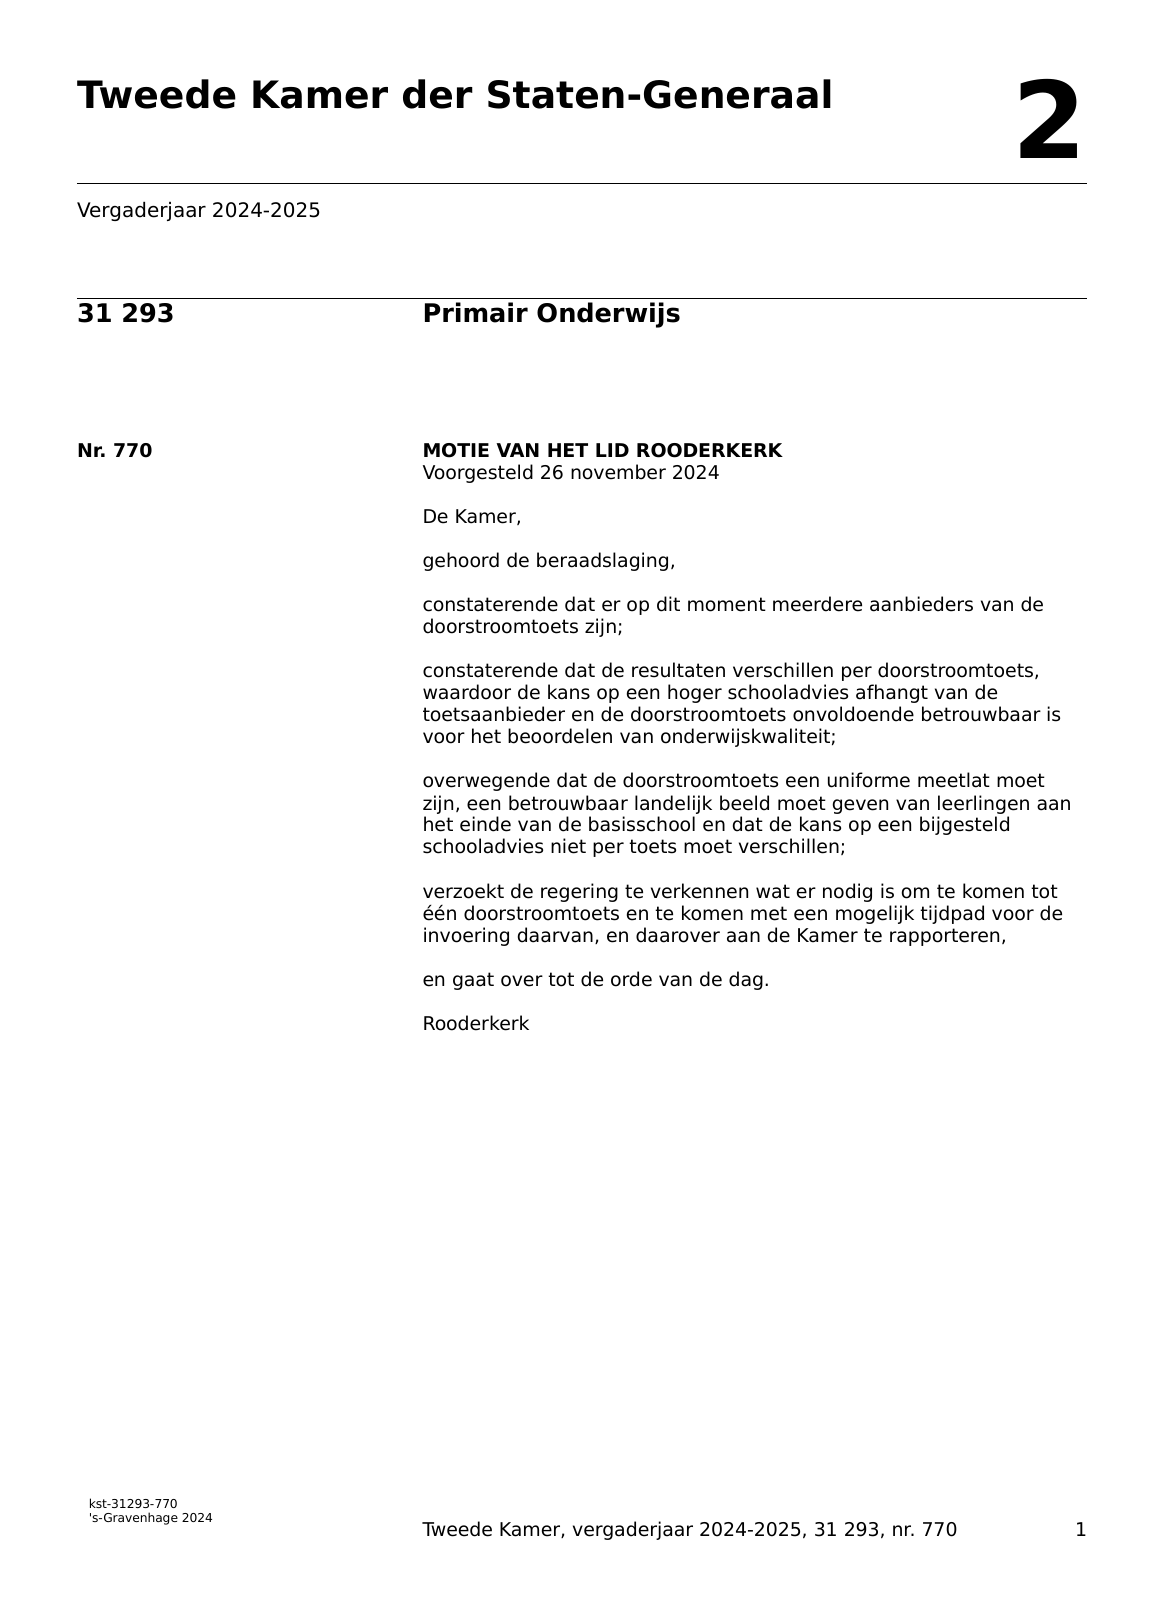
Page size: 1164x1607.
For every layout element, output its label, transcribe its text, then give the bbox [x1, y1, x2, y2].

text gehoord de beraadslaging, [422, 550, 1087, 572]
text De Kamer, [422, 506, 1087, 528]
text Voorgesteld 26 november 2024 [422, 462, 1087, 484]
subtitle Nr. 770 MOTIE VAN HET LID ROODERKERK [77, 440, 1087, 462]
table_header 2 [886, 59, 1087, 183]
table_cell Vergaderjaar 2024-2025 [77, 184, 1087, 298]
table_header Tweede Kamer der Staten-Generaal [77, 59, 886, 183]
text 's-Gravenhage 2024 [88, 1511, 323, 1525]
text overwegende dat de doorstroomtoets een uniforme meetlat moet zijn, een betrouwbaar landelijk beeld moet geven van leerlingen aan het einde van de basisschool en dat de kans op een bijgesteld schooladvies niet per toets moet verschillen; [422, 770, 1087, 858]
text en gaat over tot de orde van de dag. [422, 969, 1087, 991]
text constaterende dat de resultaten verschillen per doorstroomtoets, waardoor de kans op een hoger schooladvies afhangt van de toetsaanbieder en de doorstroomtoets onvoldoende betrouwbaar is voor het beoordelen van onderwijskwaliteit; [422, 660, 1087, 748]
text constaterende dat er op dit moment meerdere aanbieders van de doorstroomtoets zijn; [422, 594, 1087, 638]
text Rooderkerk [422, 1013, 1087, 1035]
text kst-31293-770 [88, 1497, 323, 1511]
text verzoekt de regering te verkennen wat er nodig is om te komen tot één doorstroomtoets en te komen met een mogelijk tijdpad voor de invoering daarvan, en daarover aan de Kamer te rapporteren, [422, 881, 1087, 946]
subtitle 31 293 Primair Onderwijs [77, 299, 1087, 329]
